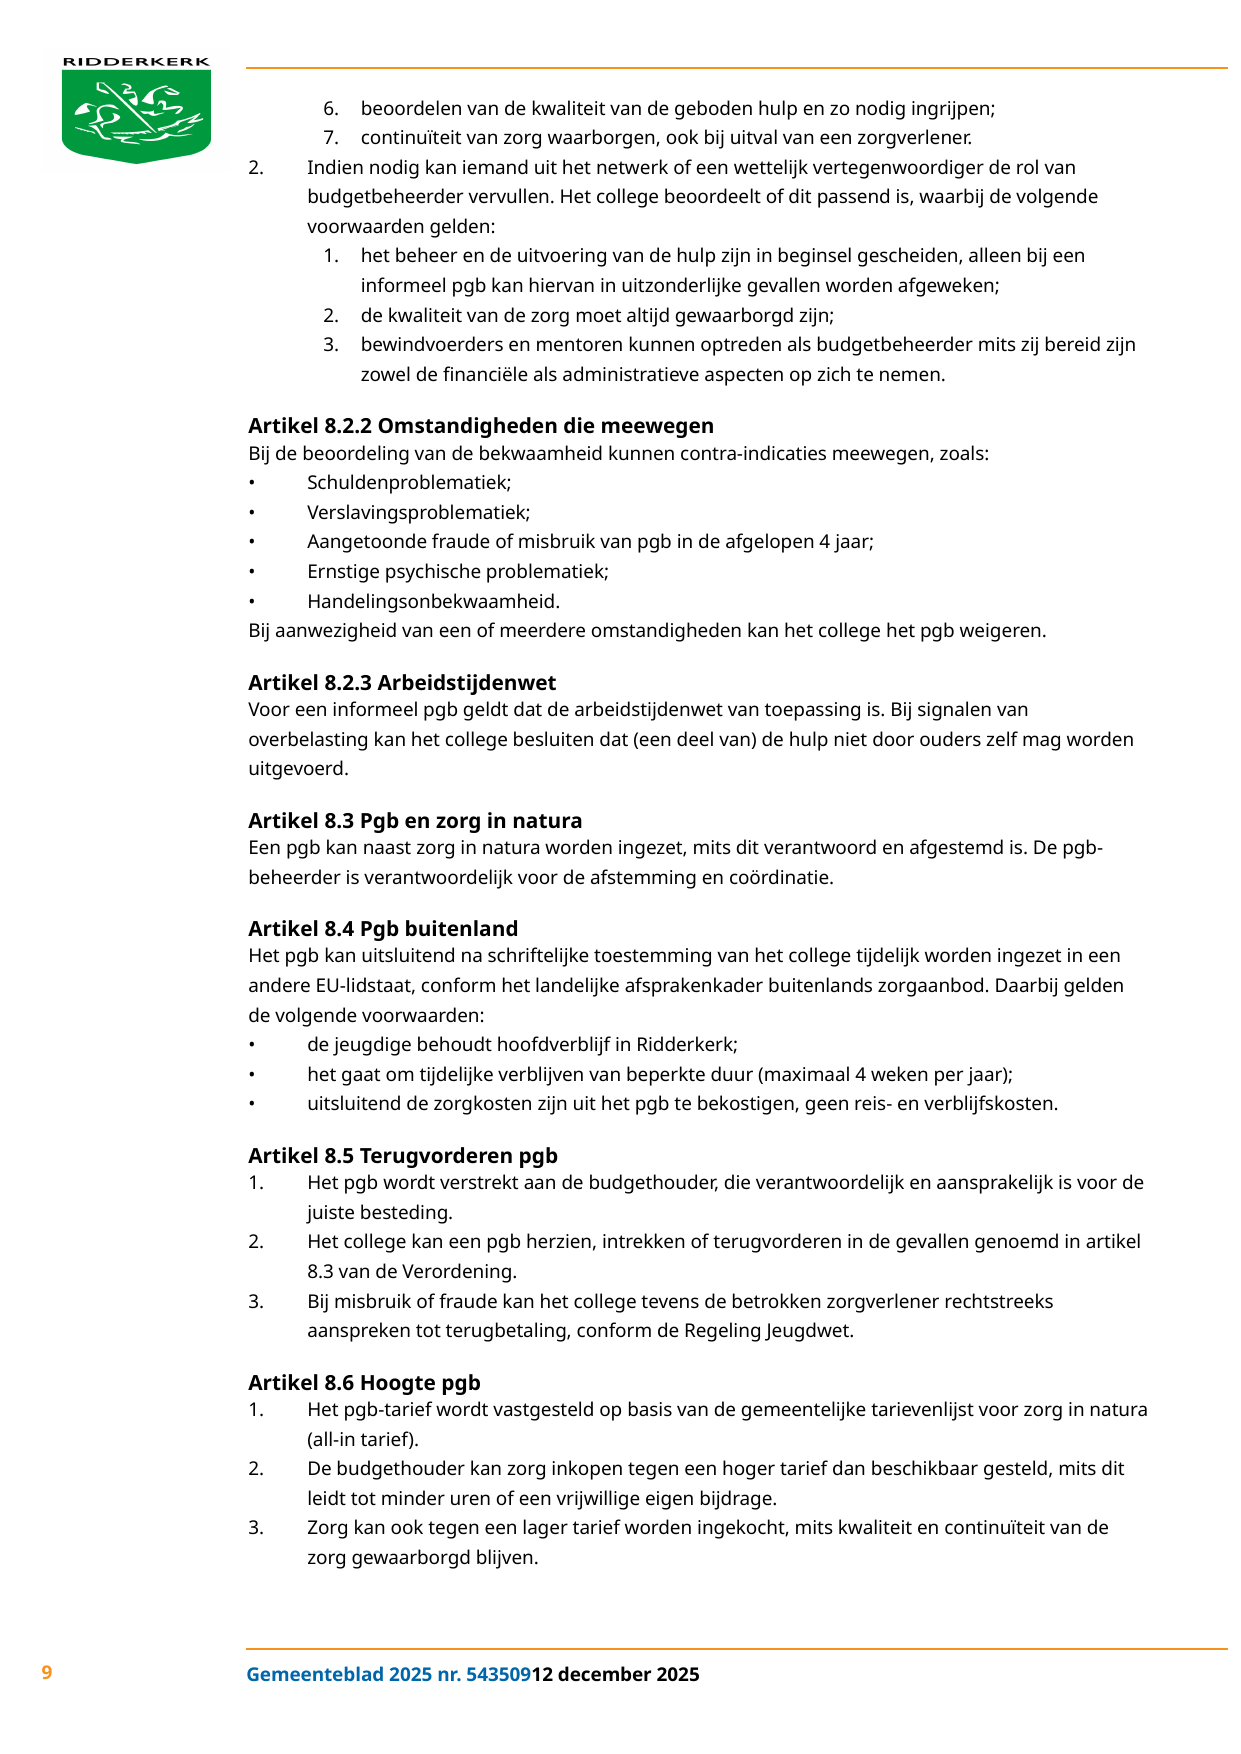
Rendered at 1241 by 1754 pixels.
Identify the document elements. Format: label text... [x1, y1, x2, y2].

list Het pgb wordt verstrekt aan de budgethouder, die verantwoordelijk en aansprakelijk is voor de juiste besteding. [248, 1169, 1152, 1225]
text Artikel 8.6 Hoogte pgb [248, 1368, 1152, 1396]
list bewindvoerders en mentoren kunnen optreden als budgetbeheerder mits zij bereid zijn zowel de financiële als administratieve aspecten op zich te nemen. [323, 331, 1152, 387]
list het beheer en de uitvoering van de hulp zijn in beginsel gescheiden, alleen bij een informeel pgb kan hiervan in uitzonderlijke gevallen worden afgeweken; [323, 243, 1152, 298]
text Artikel 8.4 Pgb buitenland [248, 914, 1152, 943]
list Verslavingsproblematiek; [248, 499, 1152, 525]
text Het pgb kan uitsluitend na schriftelijke toestemming van het college tijdelijk worden ingezet in een andere EU-lidstaat, conform het landelijke afsprakenkader buitenlands zorgaanbod. Daarbij gelden de volgende voorwaarden: [248, 943, 1152, 1028]
list Het pgb-tarief wordt vastgesteld op basis van de gemeentelijke tarievenlijst voor zorg in natura (all-in tarief). [248, 1396, 1152, 1452]
list continuïteit van zorg waarborgen, ook bij uitval van een zorgverlener. [323, 124, 1152, 150]
picture [41, 47, 231, 172]
list beoordelen van de kwaliteit van de geboden hulp en zo nodig ingrijpen; [323, 95, 1152, 121]
text Een pgb kan naast zorg in natura worden ingezet, mits dit verantwoord en afgestemd is. De pgb-beheerder is verantwoordelijk voor de afstemming en coördinatie. [248, 834, 1152, 889]
list het gaat om tijdelijke verblijven van beperkte duur (maximaal 4 weken per jaar); [248, 1061, 1152, 1087]
text Artikel 8.2.2 Omstandigheden die meewegen [248, 411, 1152, 440]
list Handelingsonbekwaamheid. [248, 588, 1152, 613]
list Het college kan een pgb herzien, intrekken of terugvorderen in de gevallen genoemd in artikel 8.3 van de Verordening. [248, 1229, 1152, 1284]
list de kwaliteit van de zorg moet altijd gewaarborgd zijn; [323, 302, 1152, 328]
text Artikel 8.5 Terugvorderen pgb [248, 1141, 1152, 1169]
list De budgethouder kan zorg inkopen tegen een hoger tarief dan beschikbaar gesteld, mits dit leidt tot minder uren of een vrijwillige eigen bijdrage. [248, 1455, 1152, 1511]
list Ernstige psychische problematiek; [248, 558, 1152, 584]
list Aangetoonde fraude of misbruik van pgb in de afgelopen 4 jaar; [248, 529, 1152, 554]
list Schuldenproblematiek; [248, 469, 1152, 495]
list Zorg kan ook tegen een lager tarief worden ingekocht, mits kwaliteit en continuïteit van de zorg gewaarborgd blijven. [248, 1514, 1152, 1570]
text Voor een informeel pgb geldt dat de arbeidstijdenwet van toepassing is. Bij signalen van overbelasting kan het college besluiten dat (een deel van) de hulp niet door ouders zelf mag worden uitgevoerd. [248, 696, 1152, 781]
list Bij misbruik of fraude kan het college tevens de betrokken zorgverlener rechtstreeks aanspreken tot terugbetaling, conform de Regeling Jeugdwet. [248, 1288, 1152, 1343]
list de jeugdige behoudt hoofdverblijf in Ridderkerk; [248, 1031, 1152, 1057]
list uitsluitend de zorgkosten zijn uit het pgb te bekostigen, geen reis- en verblijfskosten. [248, 1091, 1152, 1116]
list Indien nodig kan iemand uit het netwerk of een wettelijk vertegenwoordiger de rol van budgetbeheerder vervullen. Het college beoordeelt of dit passend is, waarbij de volgende voorwaarden gelden: [248, 154, 1152, 239]
text Bij de beoordeling van de bekwaamheid kunnen contra-indicaties meewegen, zoals: [248, 440, 1152, 466]
text Bij aanwezigheid van een of meerdere omstandigheden kan het college het pgb weigeren. [248, 617, 1152, 643]
text Artikel 8.3 Pgb en zorg in natura [248, 806, 1152, 834]
text Artikel 8.2.3 Arbeidstijdenwet [248, 668, 1152, 696]
